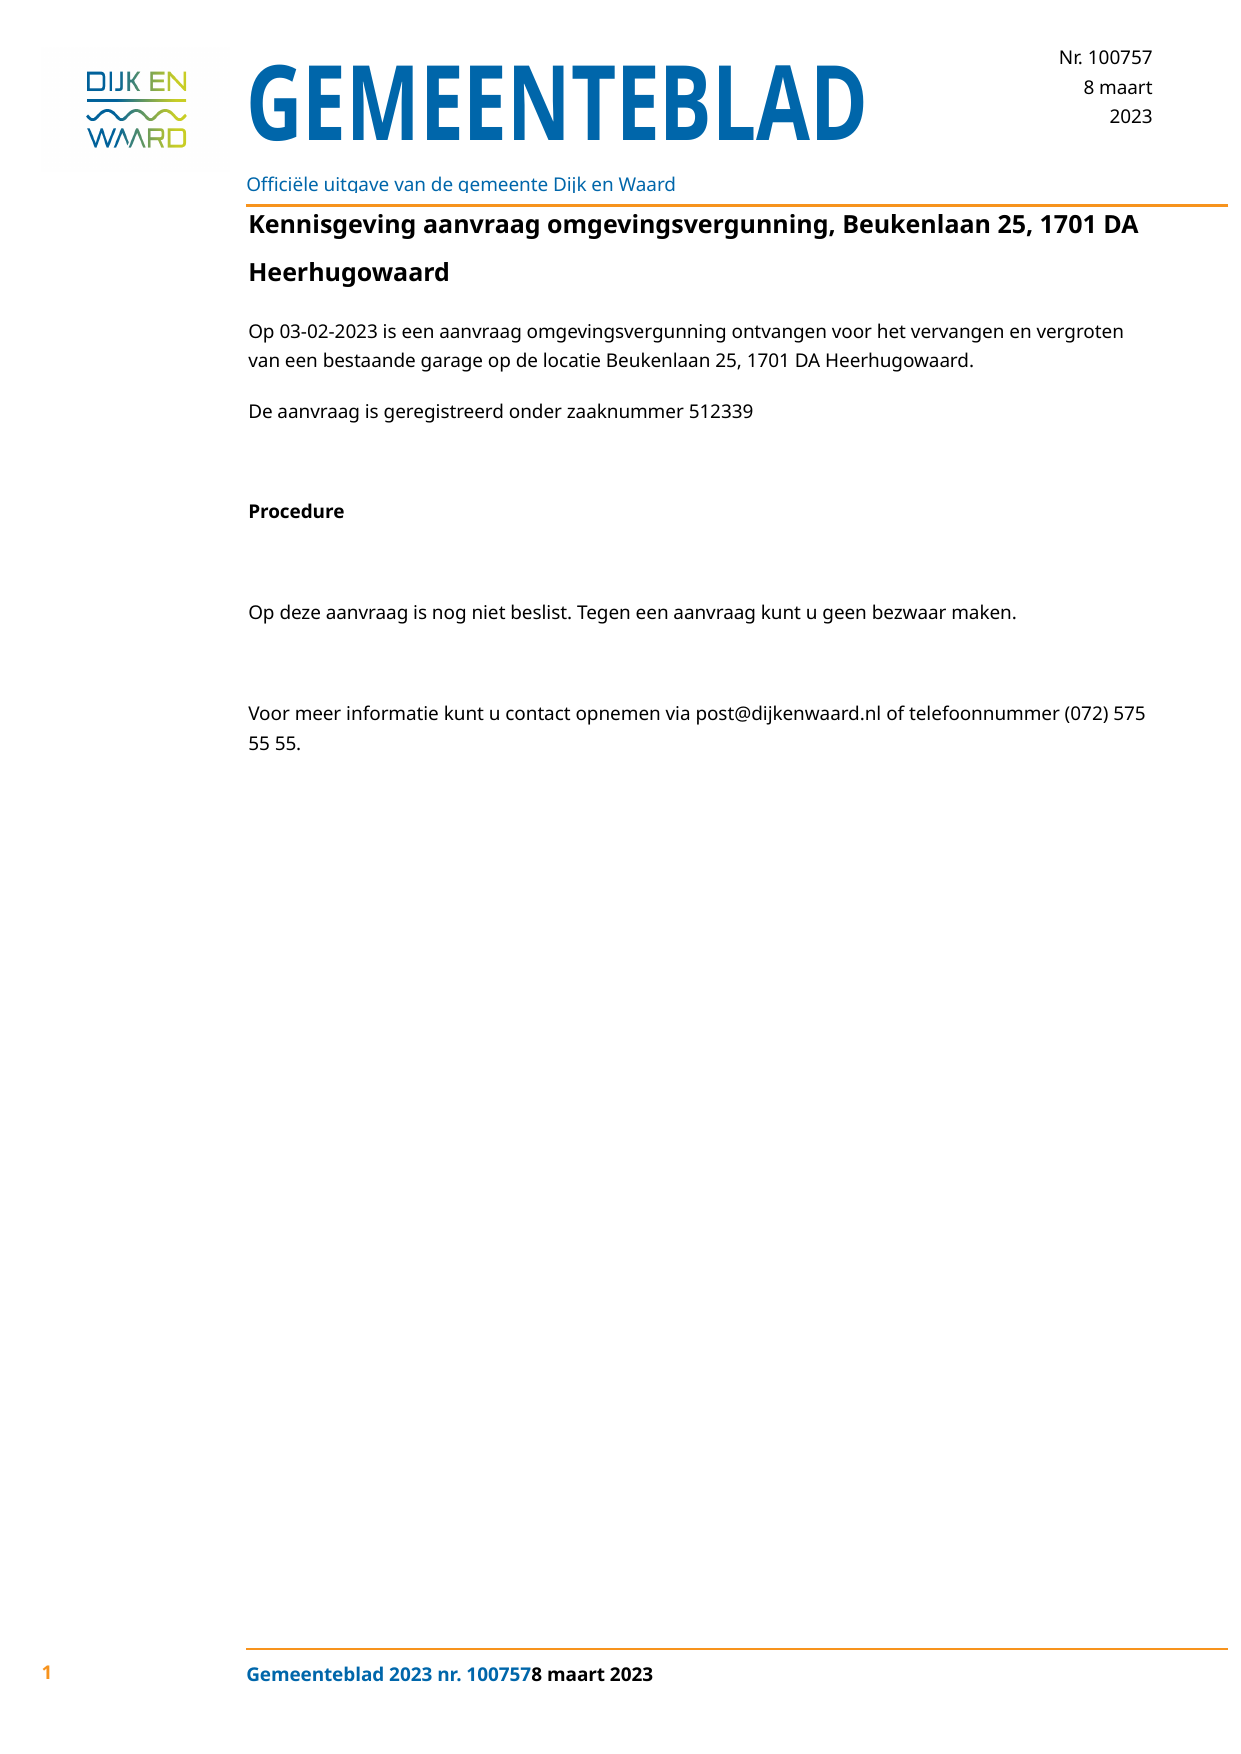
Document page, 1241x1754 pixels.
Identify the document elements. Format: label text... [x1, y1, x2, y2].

text Op deze aanvraag is nog niet beslist. Tegen een aanvraag kunt u geen bezwaar maken. [248, 599, 1152, 625]
text Kennisgeving aanvraag omgevingsvergunning, Beukenlaan 25, 1701 DA Heerhugowaard [248, 207, 1152, 288]
text Voor meer informatie kunt u contact opnemen via post@dijkenwaard.nl of telefoonnummer (072) 575 55 55. [248, 700, 1152, 756]
text Procedure [248, 499, 1152, 524]
text Op 03-02-2023 is een aanvraag omgevingsvergunning ontvangen voor het vervangen en vergroten van een bestaande garage op de locatie Beukenlaan 25, 1701 DA Heerhugowaard. [248, 318, 1152, 373]
text De aanvraag is geregistreerd onder zaaknummer 512339 [248, 398, 1152, 424]
picture [41, 47, 231, 172]
